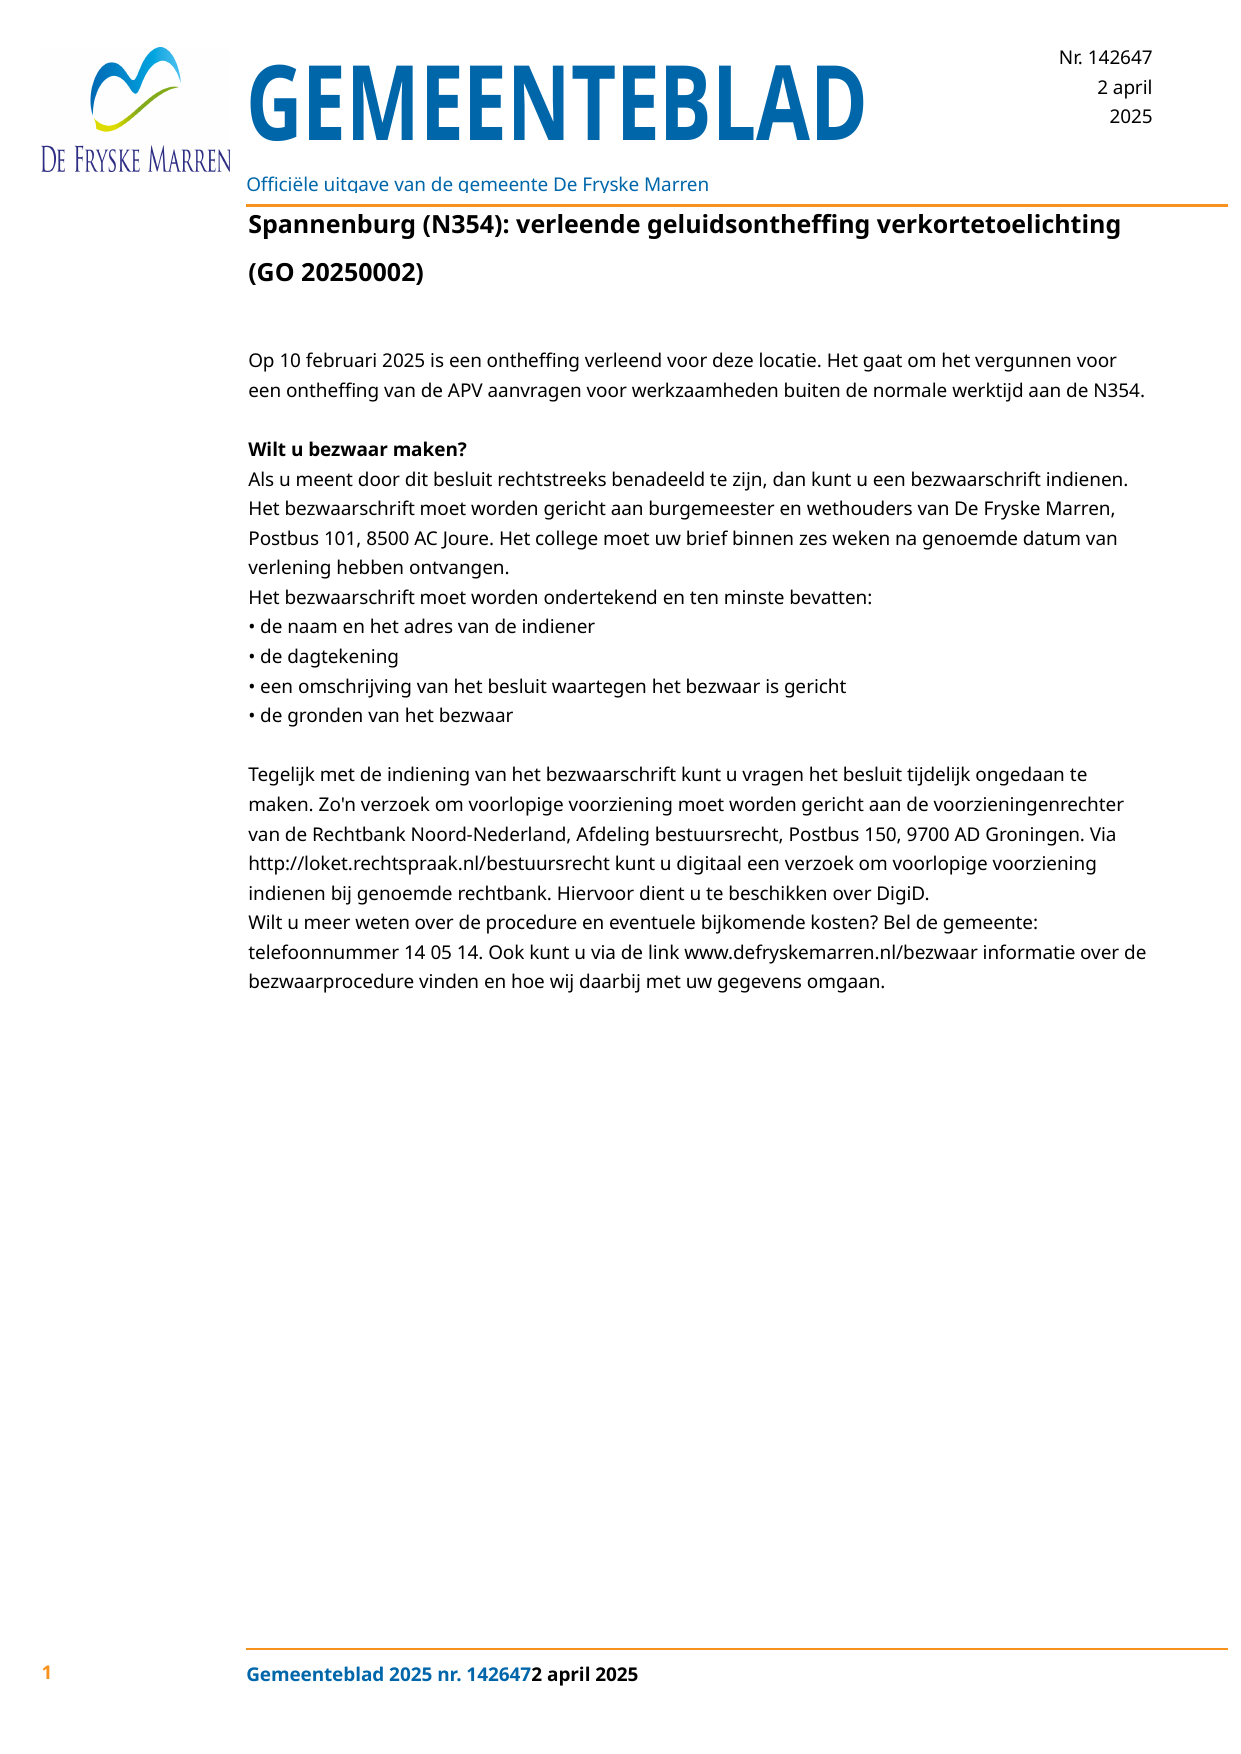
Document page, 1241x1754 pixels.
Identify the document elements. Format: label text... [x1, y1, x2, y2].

text Wilt u meer weten over de procedure en eventuele bijkomende kosten? Bel de gemeente: telefoonnummer 14 05 14. Ook kunt u via de link www.defryskemarren.nl/bezwaar informatie over de bezwaarprocedure vinden en hoe wij daarbij met uw gegevens omgaan. [248, 909, 1152, 994]
text Spannenburg (N354): verleende geluidsontheffing verkortetoelichting (GO 20250002) [248, 207, 1152, 288]
text Het bezwaarschrift moet worden ondertekend en ten minste bevatten: [248, 584, 1152, 610]
text Als u meent door dit besluit rechtstreeks benadeeld te zijn, dan kunt u een bezwaarschrift indienen. Het bezwaarschrift moet worden gericht aan burgemeester en wethouders van De Fryske Marren, Postbus 101, 8500 AC Joure. Het college moet uw brief binnen zes weken na genoemde datum van verlening hebben ontvangen. [248, 466, 1152, 580]
text • de dagtekening [248, 643, 1152, 669]
text • een omschrijving van het besluit waartegen het bezwaar is gericht [248, 673, 1152, 699]
text Wilt u bezwaar maken? [248, 436, 1152, 462]
picture [41, 47, 231, 172]
text Op 10 februari 2025 is een ontheffing verleend voor deze locatie. Het gaat om het vergunnen voor een ontheffing van de APV aanvragen voor werkzaamheden buiten de normale werktijd aan de N354. [248, 347, 1152, 403]
text • de gronden van het bezwaar [248, 702, 1152, 728]
text • de naam en het adres van de indiener [248, 614, 1152, 639]
text Tegelijk met de indiening van het bezwaarschrift kunt u vragen het besluit tijdelijk ongedaan te maken. Zo'n verzoek om voorlopige voorziening moet worden gericht aan de voorzieningenrechter van de Rechtbank Noord-Nederland, Afdeling bestuursrecht, Postbus 150, 9700 AD Groningen. Via http://loket.rechtspraak.nl/bestuursrecht kunt u digitaal een verzoek om voorlopige voorziening indienen bij genoemde rechtbank. Hiervoor dient u te beschikken over DigiD. [248, 762, 1152, 906]
